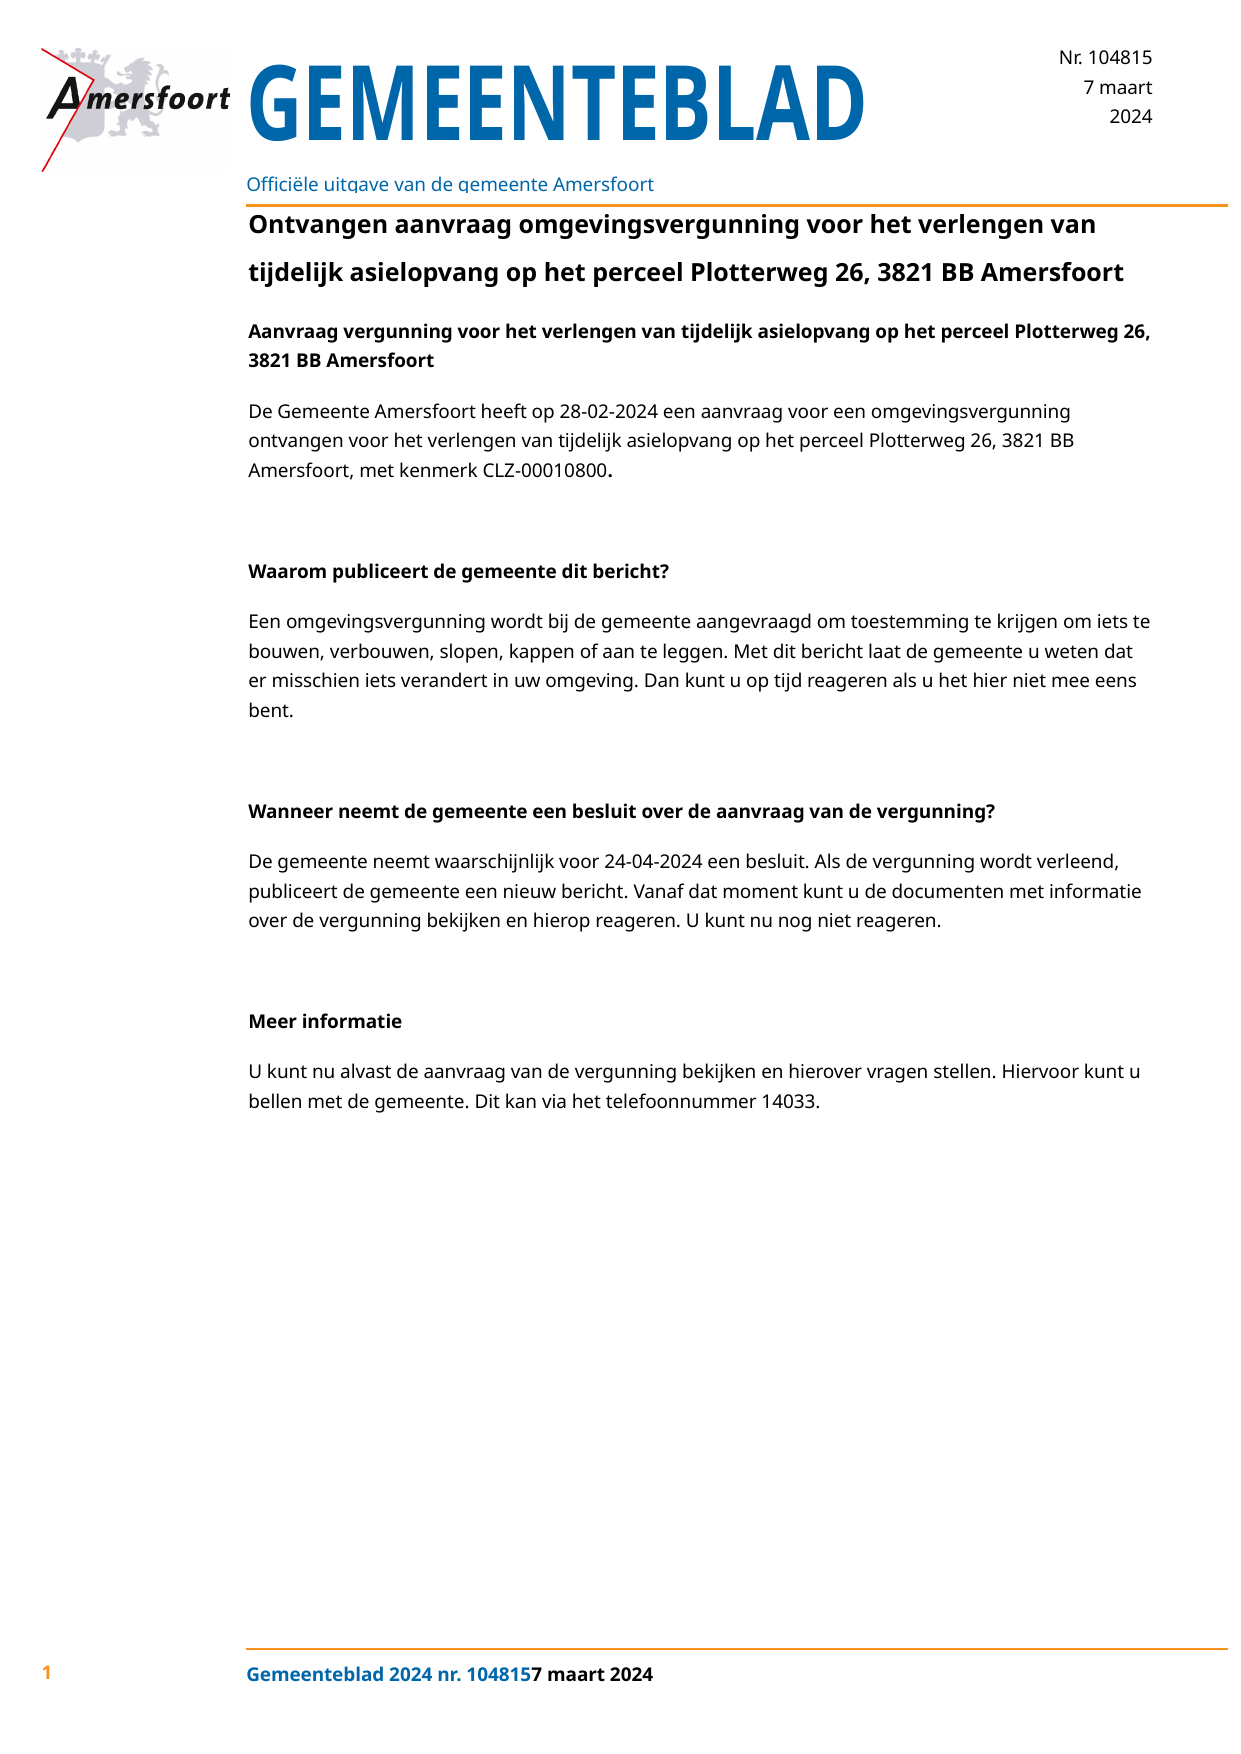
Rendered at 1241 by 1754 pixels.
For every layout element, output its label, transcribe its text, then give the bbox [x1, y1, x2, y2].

picture [41, 47, 231, 172]
text Aanvraag vergunning voor het verlengen van tijdelijk asielopvang op het perceel Plotterweg 26, 3821 BB Amersfoort [248, 318, 1152, 373]
text Ontvangen aanvraag omgevingsvergunning voor het verlengen van tijdelijk asielopvang op het perceel Plotterweg 26, 3821 BB Amersfoort [248, 207, 1152, 288]
text Meer informatie [248, 1008, 1152, 1034]
text U kunt nu alvast de aanvraag van de vergunning bekijken en hierover vragen stellen. Hiervoor kunt u bellen met de gemeente. Dit kan via het telefoonnummer 14033. [248, 1059, 1152, 1114]
text De Gemeente Amersfoort heeft op 28-02-2024 een aanvraag voor een omgevingsvergunning ontvangen voor het verlengen van tijdelijk asielopvang op het perceel Plotterweg 26, 3821 BB Amersfoort, met kenmerk CLZ-00010800. [248, 398, 1152, 483]
text Een omgevingsvergunning wordt bij de gemeente aangevraagd om toestemming te krijgen om iets te bouwen, verbouwen, slopen, kappen of aan te leggen. Met dit bericht laat de gemeente u weten dat er misschien iets verandert in uw omgeving. Dan kunt u op tijd reageren als u het hier niet mee eens bent. [248, 608, 1152, 723]
text De gemeente neemt waarschijnlijk voor 24-04-2024 een besluit. Als de vergunning wordt verleend, publiceert de gemeente een nieuw bericht. Vanaf dat moment kunt u de documenten met informatie over de vergunning bekijken en hierop reageren. U kunt nu nog niet reageren. [248, 848, 1152, 933]
text Wanneer neemt de gemeente een besluit over de aanvraag van de vergunning? [248, 798, 1152, 824]
text Waarom publiceert de gemeente dit bericht? [248, 558, 1152, 584]
